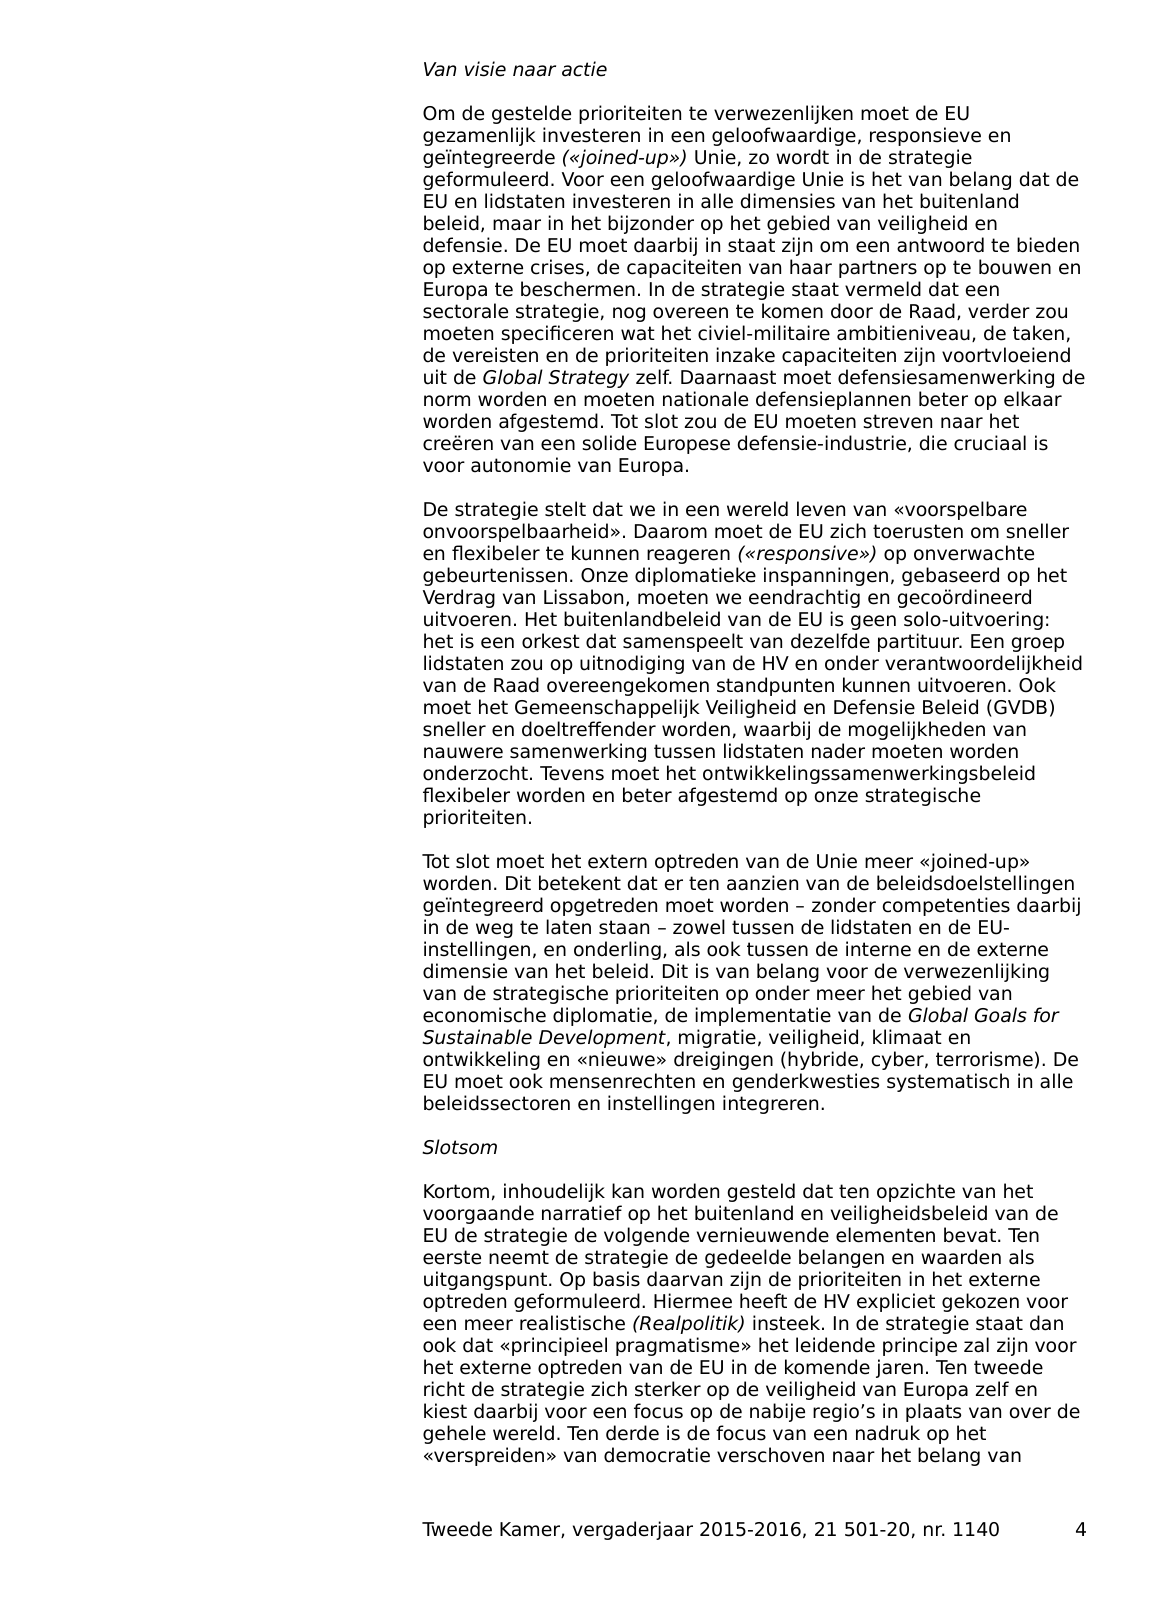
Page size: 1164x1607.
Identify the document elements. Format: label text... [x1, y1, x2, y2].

text Kortom, inhoudelijk kan worden gesteld dat ten opzichte van het voorgaande narratief op het buitenland en veiligheidsbeleid van de EU de strategie de volgende vernieuwende elementen bevat. Ten eerste neemt de strategie de gedeelde belangen en waarden als uitgangspunt. Op basis daarvan zijn de prioriteiten in het externe optreden geformuleerd. Hiermee heeft de HV expliciet gekozen voor een meer realistische (Realpolitik) insteek. In de strategie staat dan ook dat «principieel pragmatisme» het leidende principe zal zijn voor het externe optreden van de EU in de komende jaren. Ten tweede richt de strategie zich sterker op de veiligheid van Europa zelf en kiest daarbij voor een focus op de nabije regio’s in plaats van over de gehele wereld. Ten derde is de focus van een nadruk op het «verspreiden» van democratie verschoven naar het belang van [422, 1181, 1087, 1467]
text De strategie stelt dat we in een wereld leven van «voorspelbare onvoorspelbaarheid». Daarom moet de EU zich toerusten om sneller en flexibeler te kunnen reageren («responsive») op onverwachte gebeurtenissen. Onze diplomatieke inspanningen, gebaseerd op het Verdrag van Lissabon, moeten we eendrachtig en gecoördineerd uitvoeren. Het buitenlandbeleid van de EU is geen solo-uitvoering: het is een orkest dat samenspeelt van dezelfde partituur. Een groep lidstaten zou op uitnodiging van de HV en onder verantwoordelijkheid van de Raad overeengekomen standpunten kunnen uitvoeren. Ook moet het Gemeenschappelijk Veiligheid en Defensie Beleid (GVDB) sneller en doeltreffender worden, waarbij de mogelijkheden van nauwere samenwerking tussen lidstaten nader moeten worden onderzocht. Tevens moet het ontwikkelingssamenwerkingsbeleid flexibeler worden en beter afgestemd op onze strategische prioriteiten. [422, 499, 1087, 829]
text Om de gestelde prioriteiten te verwezenlijken moet de EU gezamenlijk investeren in een geloofwaardige, responsieve en geïntegreerde («joined-up») Unie, zo wordt in de strategie geformuleerd. Voor een geloofwaardige Unie is het van belang dat de EU en lidstaten investeren in alle dimensies van het buitenland beleid, maar in het bijzonder op het gebied van veiligheid en defensie. De EU moet daarbij in staat zijn om een antwoord te bieden op externe crises, de capaciteiten van haar partners op te bouwen en Europa te beschermen. In de strategie staat vermeld dat een sectorale strategie, nog overeen te komen door de Raad, verder zou moeten specificeren wat het civiel-militaire ambitieniveau, de taken, de vereisten en de prioriteiten inzake capaciteiten zijn voortvloeiend uit de Global Strategy zelf. Daarnaast moet defensiesamenwerking de norm worden en moeten nationale defensieplannen beter op elkaar worden afgestemd. Tot slot zou de EU moeten streven naar het creëren van een solide Europese defensie-industrie, die cruciaal is voor autonomie van Europa. [422, 103, 1087, 477]
text Tot slot moet het extern optreden van de Unie meer «joined-up» worden. Dit betekent dat er ten aanzien van de beleidsdoelstellingen geïntegreerd opgetreden moet worden – zonder competenties daarbij in de weg te laten staan – zowel tussen de lidstaten en de EU-instellingen, en onderling, als ook tussen de interne en de externe dimensie van het beleid. Dit is van belang voor de verwezenlijking van de strategische prioriteiten op onder meer het gebied van economische diplomatie, de implementatie van de Global Goals for Sustainable Development, migratie, veiligheid, klimaat en ontwikkeling en «nieuwe» dreigingen (hybride, cyber, terrorisme). De EU moet ook mensenrechten en genderkwesties systematisch in alle beleidssectoren en instellingen integreren. [422, 851, 1087, 1115]
subtitle Slotsom [422, 1137, 1087, 1159]
subtitle Van visie naar actie [422, 59, 1087, 81]
